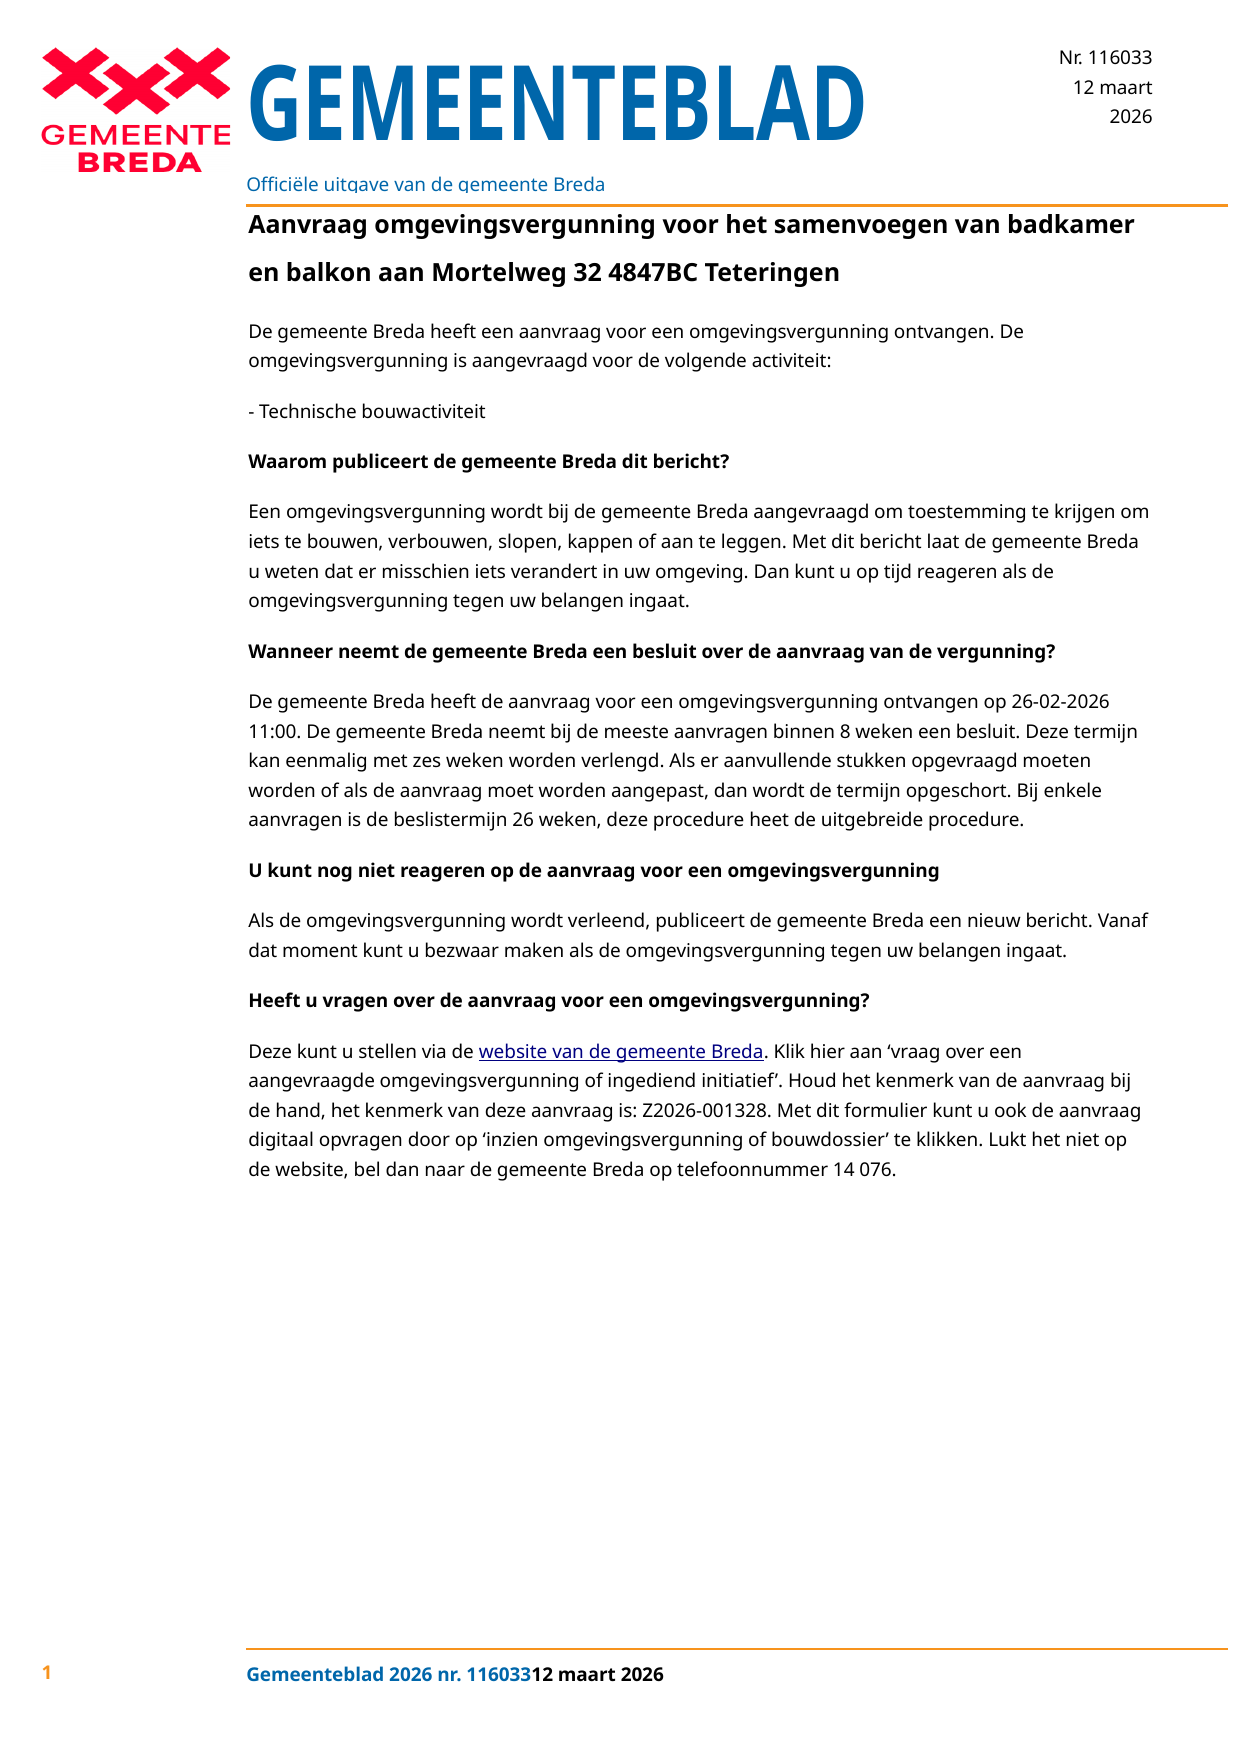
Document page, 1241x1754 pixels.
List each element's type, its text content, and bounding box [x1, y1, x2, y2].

text Wanneer neemt de gemeente Breda een besluit over de aanvraag van de vergunning? [248, 638, 1152, 664]
text De gemeente Breda heeft de aanvraag voor een omgevingsvergunning ontvangen op 26-02-2026 11:00. De gemeente Breda neemt bij de meeste aanvragen binnen 8 weken een besluit. Deze termijn kan eenmalig met zes weken worden verlengd. Als er aanvullende stukken opgevraagd moeten worden of als de aanvraag moet worden aangepast, dan wordt de termijn opgeschort. Bij enkele aanvragen is de beslistermijn 26 weken, deze procedure heet de uitgebreide procedure. [248, 688, 1152, 832]
picture [41, 47, 231, 172]
text Waarom publiceert de gemeente Breda dit bericht? [248, 448, 1152, 474]
text - Technische bouwactiviteit [248, 398, 1152, 424]
text Aanvraag omgevingsvergunning voor het samenvoegen van badkamer en balkon aan Mortelweg 32 4847BC Teteringen [248, 207, 1152, 288]
text Als de omgevingsvergunning wordt verleend, publiceert de gemeente Breda een nieuw bericht. Vanaf dat moment kunt u bezwaar maken als de omgevingsvergunning tegen uw belangen ingaat. [248, 907, 1152, 963]
text Heeft u vragen over de aanvraag voor een omgevingsvergunning? [248, 987, 1152, 1013]
text Deze kunt u stellen via de website van de gemeente Breda. Klik hier aan ‘vraag over een aangevraagde omgevingsvergunning of ingediend initiatief’. Houd het kenmerk van de aanvraag bij de hand, het kenmerk van deze aanvraag is: Z2026-001328. Met dit formulier kunt u ook de aanvraag digitaal opvragen door op ‘inzien omgevingsvergunning of bouwdossier’ te klikken. Lukt het niet op de website, bel dan naar de gemeente Breda op telefoonnummer 14 076. [248, 1038, 1152, 1182]
text U kunt nog niet reageren op de aanvraag voor een omgevingsvergunning [248, 857, 1152, 883]
text Een omgevingsvergunning wordt bij de gemeente Breda aangevraagd om toestemming te krijgen om iets te bouwen, verbouwen, slopen, kappen of aan te leggen. Met dit bericht laat de gemeente Breda u weten dat er misschien iets verandert in uw omgeving. Dan kunt u op tijd reageren als de omgevingsvergunning tegen uw belangen ingaat. [248, 499, 1152, 613]
text De gemeente Breda heeft een aanvraag voor een omgevingsvergunning ontvangen. De omgevingsvergunning is aangevraagd voor de volgende activiteit: [248, 318, 1152, 373]
